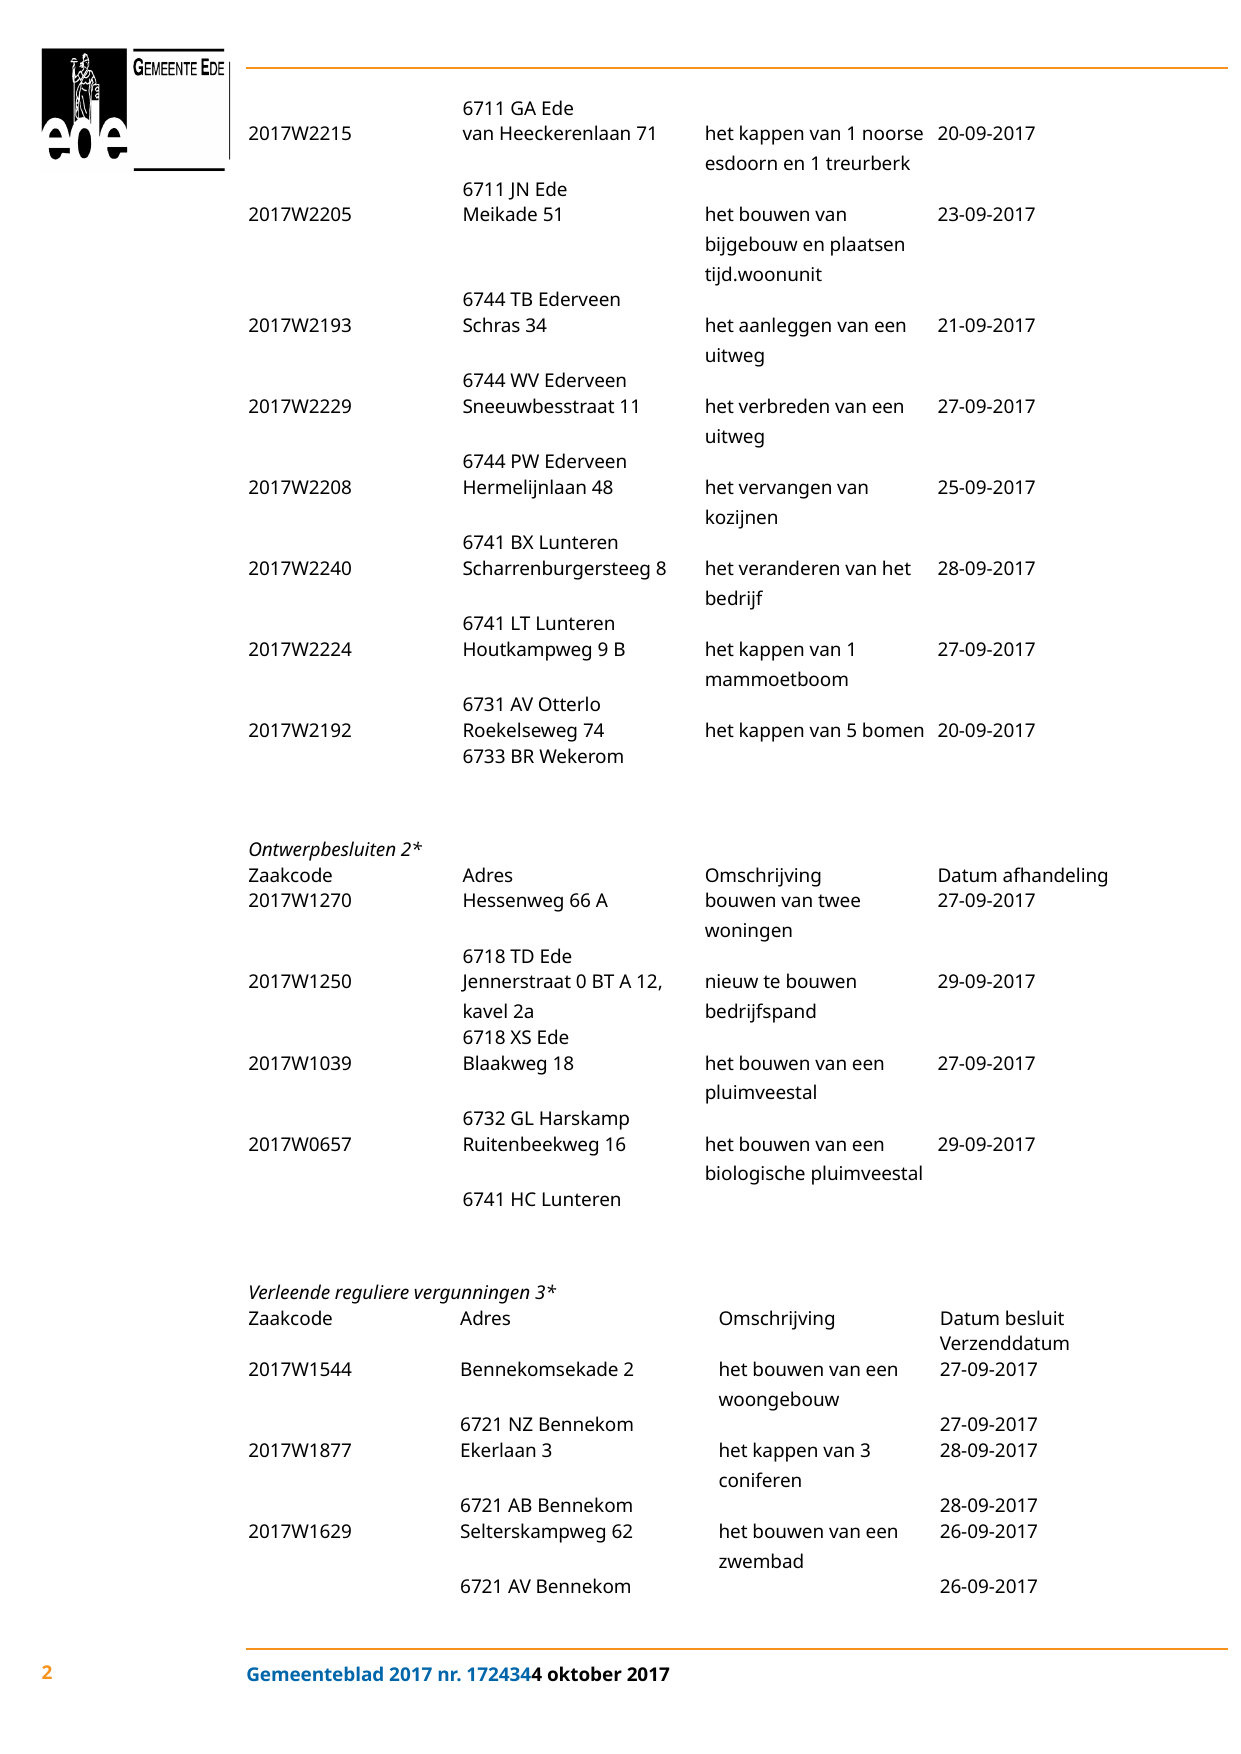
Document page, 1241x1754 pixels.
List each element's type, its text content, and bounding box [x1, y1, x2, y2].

table_cell het bouwen van een zwembad [718, 1518, 939, 1574]
table_cell [718, 1574, 939, 1599]
table_cell [460, 1331, 718, 1356]
table_cell 2017W1039 [248, 1050, 462, 1105]
table_cell [248, 1186, 462, 1212]
table_cell het bouwen van een woongebouw [718, 1356, 939, 1412]
table_cell [705, 95, 937, 121]
table_cell 6744 TB Ederveen [462, 286, 704, 312]
table_cell 27-09-2017 [940, 1356, 1152, 1412]
table_cell 27-09-2017 [937, 393, 1152, 448]
table_cell het verbreden van een uitweg [705, 393, 937, 448]
table_cell 6731 AV Otterlo [462, 692, 704, 717]
table_cell 2017W1629 [248, 1518, 460, 1574]
table_cell Roekelseweg 74 [462, 718, 704, 743]
table_header Datum besluit [940, 1305, 1152, 1331]
table_cell Meikade 51 [462, 202, 704, 286]
table_header Zaakcode [248, 862, 462, 888]
table_header Omschrijving [705, 862, 937, 888]
table_cell [705, 743, 937, 769]
table_cell [937, 611, 1152, 636]
table_cell Jennerstraat 0 BT A 12, kavel 2a [462, 969, 704, 1024]
table_cell 2017W1877 [248, 1437, 460, 1493]
table_cell 2017W2229 [248, 393, 462, 448]
table_cell [248, 1493, 460, 1518]
table_cell 6711 GA Ede [462, 95, 704, 121]
table_cell [937, 286, 1152, 312]
table_header Adres [460, 1305, 718, 1331]
table_cell 27-09-2017 [937, 1050, 1152, 1105]
table_cell 28-09-2017 [940, 1437, 1152, 1493]
table_cell Scharrenburgersteeg 8 [462, 555, 704, 611]
table_cell 27-09-2017 [940, 1412, 1152, 1437]
table_cell [248, 1412, 460, 1437]
table_cell [248, 449, 462, 474]
table_cell [705, 176, 937, 202]
table_cell [248, 611, 462, 636]
table_cell Blaakweg 18 [462, 1050, 704, 1105]
table_cell 28-09-2017 [937, 555, 1152, 611]
table_cell 27-09-2017 [937, 888, 1152, 943]
table_cell 2017W2193 [248, 312, 462, 367]
table_cell het kappen van 5 bomen [705, 718, 937, 743]
table_cell het bouwen van een pluimveestal [705, 1050, 937, 1105]
table_cell het veranderen van het bedrijf [705, 555, 937, 611]
table_cell 25-09-2017 [937, 474, 1152, 529]
table_cell [248, 1024, 462, 1050]
table_cell 2017W2224 [248, 636, 462, 692]
table_cell 2017W2208 [248, 474, 462, 529]
table_cell Hermelijnlaan 48 [462, 474, 704, 529]
table_cell het aanleggen van een uitweg [705, 312, 937, 367]
table_cell 2017W1270 [248, 888, 462, 943]
table_cell 6721 AB Bennekom [460, 1493, 718, 1518]
table_cell 2017W1250 [248, 969, 462, 1024]
table_cell het kappen van 1 mammoetboom [705, 636, 937, 692]
table_cell [705, 611, 937, 636]
table_cell 29-09-2017 [937, 1131, 1152, 1186]
table_cell [937, 1105, 1152, 1131]
table_cell 29-09-2017 [937, 969, 1152, 1024]
table_cell [937, 743, 1152, 769]
table_cell 20-09-2017 [937, 121, 1152, 176]
table_cell 6718 TD Ede [462, 943, 704, 969]
table_cell 6718 XS Ede [462, 1024, 704, 1050]
table_cell 6741 HC Lunteren [462, 1186, 704, 1212]
table_cell 23-09-2017 [937, 202, 1152, 286]
table_header Datum afhandeling [937, 862, 1152, 888]
table_cell 2017W2192 [248, 718, 462, 743]
table_cell 6732 GL Harskamp [462, 1105, 704, 1131]
table_cell [718, 1412, 939, 1437]
table_cell 6733 BR Wekerom [462, 743, 704, 769]
table_cell [937, 368, 1152, 393]
table_cell 2017W2215 [248, 121, 462, 176]
table_cell 2017W2240 [248, 555, 462, 611]
table_header Omschrijving [718, 1305, 939, 1331]
table_cell [937, 176, 1152, 202]
table_cell van Heeckerenlaan 71 [462, 121, 704, 176]
table_cell 28-09-2017 [940, 1493, 1152, 1518]
table_cell [248, 1105, 462, 1131]
table_cell 2017W2205 [248, 202, 462, 286]
table_cell 6721 NZ Bennekom [460, 1412, 718, 1437]
table_cell 6711 JN Ede [462, 176, 704, 202]
table_cell 6744 WV Ederveen [462, 368, 704, 393]
table_cell [248, 743, 462, 769]
table_cell [937, 1186, 1152, 1212]
table_cell 6741 BX Lunteren [462, 530, 704, 555]
table_cell 2017W0657 [248, 1131, 462, 1186]
table_cell 6741 LT Lunteren [462, 611, 704, 636]
table_cell 27-09-2017 [937, 636, 1152, 692]
table_cell [248, 1331, 460, 1356]
table_cell bouwen van twee woningen [705, 888, 937, 943]
table_cell [248, 1574, 460, 1599]
table_header Adres [462, 862, 704, 888]
table_cell [937, 1024, 1152, 1050]
table_cell [705, 943, 937, 969]
text Verleende reguliere vergunningen 3* [248, 1279, 1152, 1305]
table_cell 6744 PW Ederveen [462, 449, 704, 474]
table_cell [937, 530, 1152, 555]
table_header Zaakcode [248, 1305, 460, 1331]
table_cell 26-09-2017 [940, 1518, 1152, 1574]
table_cell Ruitenbeekweg 16 [462, 1131, 704, 1186]
table_cell 6721 AV Bennekom [460, 1574, 718, 1599]
table_cell [937, 943, 1152, 969]
table_cell [248, 530, 462, 555]
table_cell [248, 943, 462, 969]
picture [41, 47, 231, 172]
table_cell [718, 1331, 939, 1356]
table_cell [248, 692, 462, 717]
table_cell [718, 1493, 939, 1518]
table_cell Bennekomsekade 2 [460, 1356, 718, 1412]
table_cell het vervangen van kozijnen [705, 474, 937, 529]
table_cell nieuw te bouwen bedrijfspand [705, 969, 937, 1024]
table_cell [705, 449, 937, 474]
text Ontwerpbesluiten 2* [248, 836, 1152, 862]
table_cell [705, 1186, 937, 1212]
table_cell het kappen van 1 noorse esdoorn en 1 treurberk [705, 121, 937, 176]
table_cell Ekerlaan 3 [460, 1437, 718, 1493]
table_cell het bouwen van bijgebouw en plaatsen tijd.woonunit [705, 202, 937, 286]
table_cell [248, 368, 462, 393]
table_cell Verzenddatum [940, 1331, 1152, 1356]
table_cell het kappen van 3 coniferen [718, 1437, 939, 1493]
table_cell [248, 176, 462, 202]
table_cell Hessenweg 66 A [462, 888, 704, 943]
table_cell 21-09-2017 [937, 312, 1152, 367]
table_cell [705, 368, 937, 393]
table_cell [248, 95, 462, 121]
table_cell Sneeuwbesstraat 11 [462, 393, 704, 448]
table_cell Selterskampweg 62 [460, 1518, 718, 1574]
table_cell 26-09-2017 [940, 1574, 1152, 1599]
table_cell [937, 95, 1152, 121]
table_cell [705, 530, 937, 555]
table_cell [937, 692, 1152, 717]
table_cell [705, 286, 937, 312]
table_cell Schras 34 [462, 312, 704, 367]
table_cell [937, 449, 1152, 474]
table_cell [705, 692, 937, 717]
table_cell [705, 1105, 937, 1131]
table_cell het bouwen van een biologische pluimveestal [705, 1131, 937, 1186]
table_cell 2017W1544 [248, 1356, 460, 1412]
table_cell [248, 286, 462, 312]
table_cell 20-09-2017 [937, 718, 1152, 743]
table_cell Houtkampweg 9 B [462, 636, 704, 692]
table_cell [705, 1024, 937, 1050]
